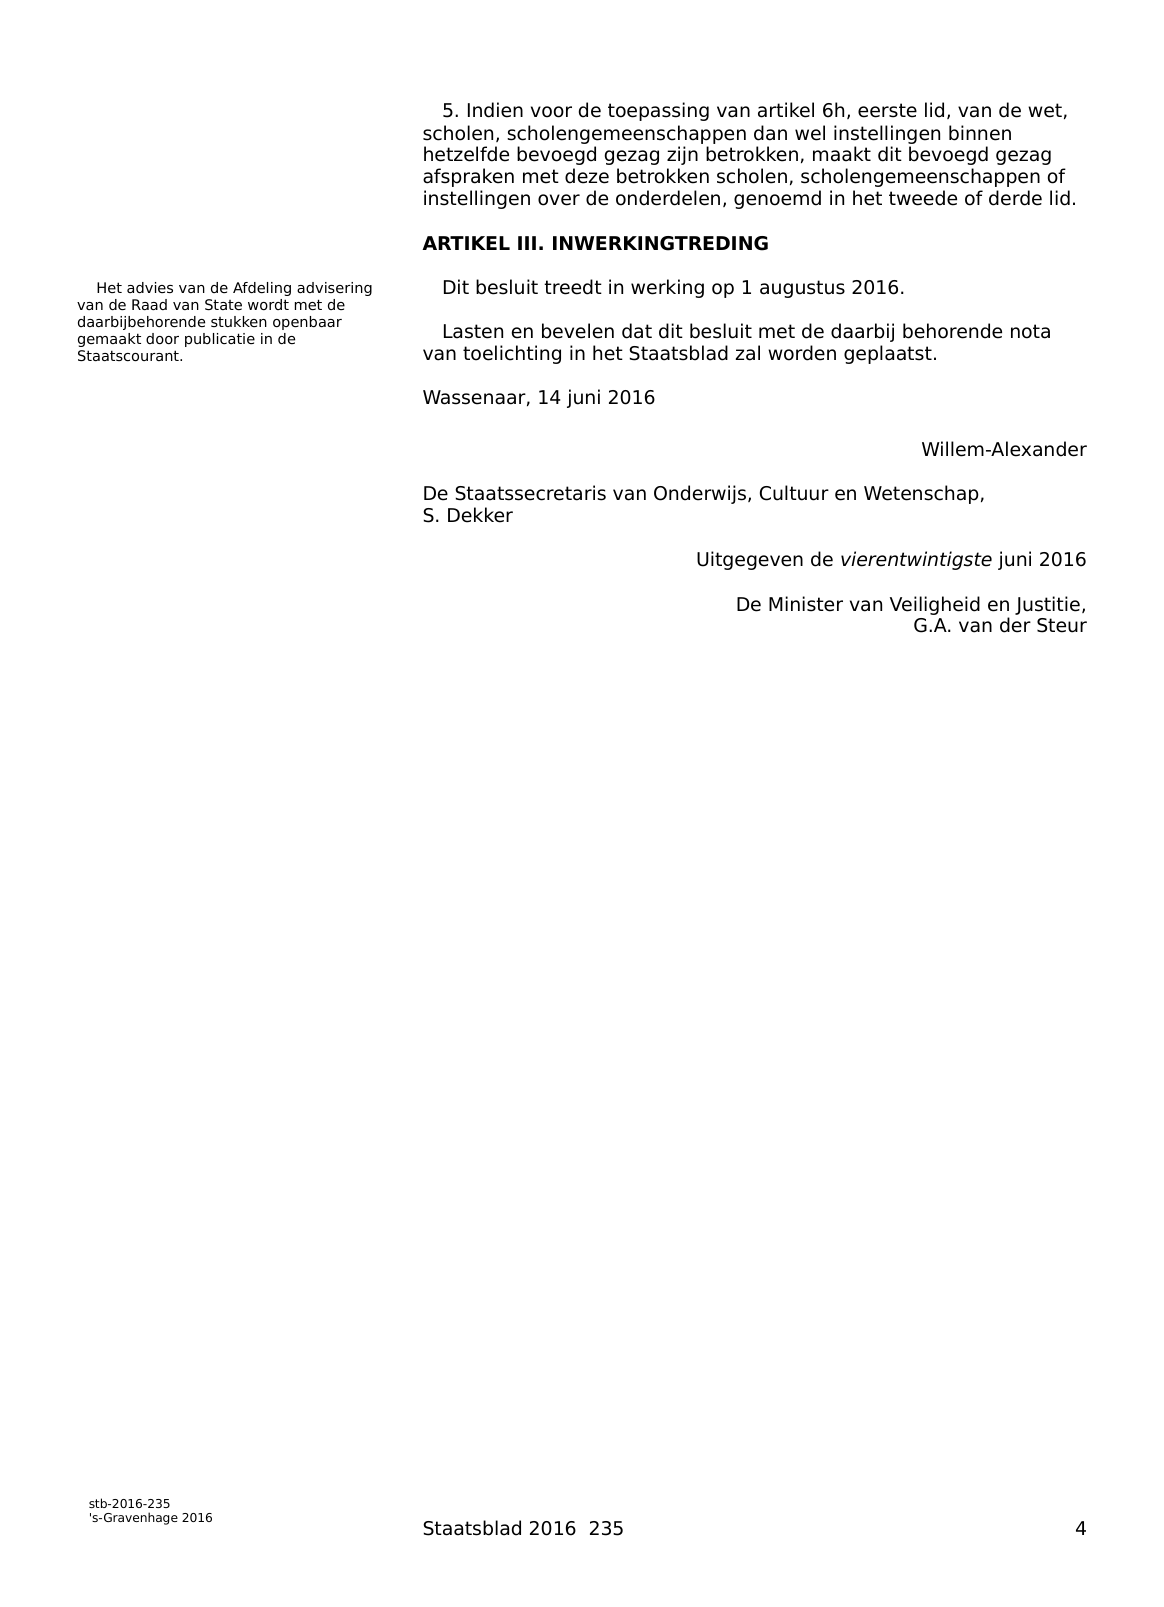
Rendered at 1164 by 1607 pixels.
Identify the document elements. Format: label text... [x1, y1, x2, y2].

text Willem-Alexander [422, 439, 1087, 461]
text De Minister van Veiligheid en Justitie, G.A. van der Steur [422, 593, 1087, 637]
text stb-2016-235 [88, 1497, 323, 1511]
subtitle ARTIKEL III. INWERKINGTREDING [422, 232, 1087, 254]
text Dit besluit treedt in werking op 1 augustus 2016. [422, 277, 1087, 299]
text Uitgegeven de vierentwintigste juni 2016 [422, 549, 1087, 571]
text Wassenaar, 14 juni 2016 [422, 387, 1087, 409]
text 's-Gravenhage 2016 [88, 1511, 323, 1525]
text De Staatssecretaris van Onderwijs, Cultuur en Wetenschap, S. Dekker [422, 483, 1087, 527]
text 5. Indien voor de toepassing van artikel 6h, eerste lid, van de wet, scholen, scholengemeenschappen dan wel instellingen binnen hetzelfde bevoegd gezag zijn betrokken, maakt dit bevoegd gezag afspraken met deze betrokken scholen, scholengemeenschappen of instellingen over de onderdelen, genoemd in het tweede of derde lid. [422, 100, 1087, 210]
text Het advies van de Afdeling advisering van de Raad van State wordt met de daarbijbehorende stukken openbaar gemaakt door publicatie in de Staatscourant. [77, 280, 396, 365]
text Lasten en bevelen dat dit besluit met de daarbij behorende nota van toelichting in het Staatsblad zal worden geplaatst. [422, 321, 1087, 365]
